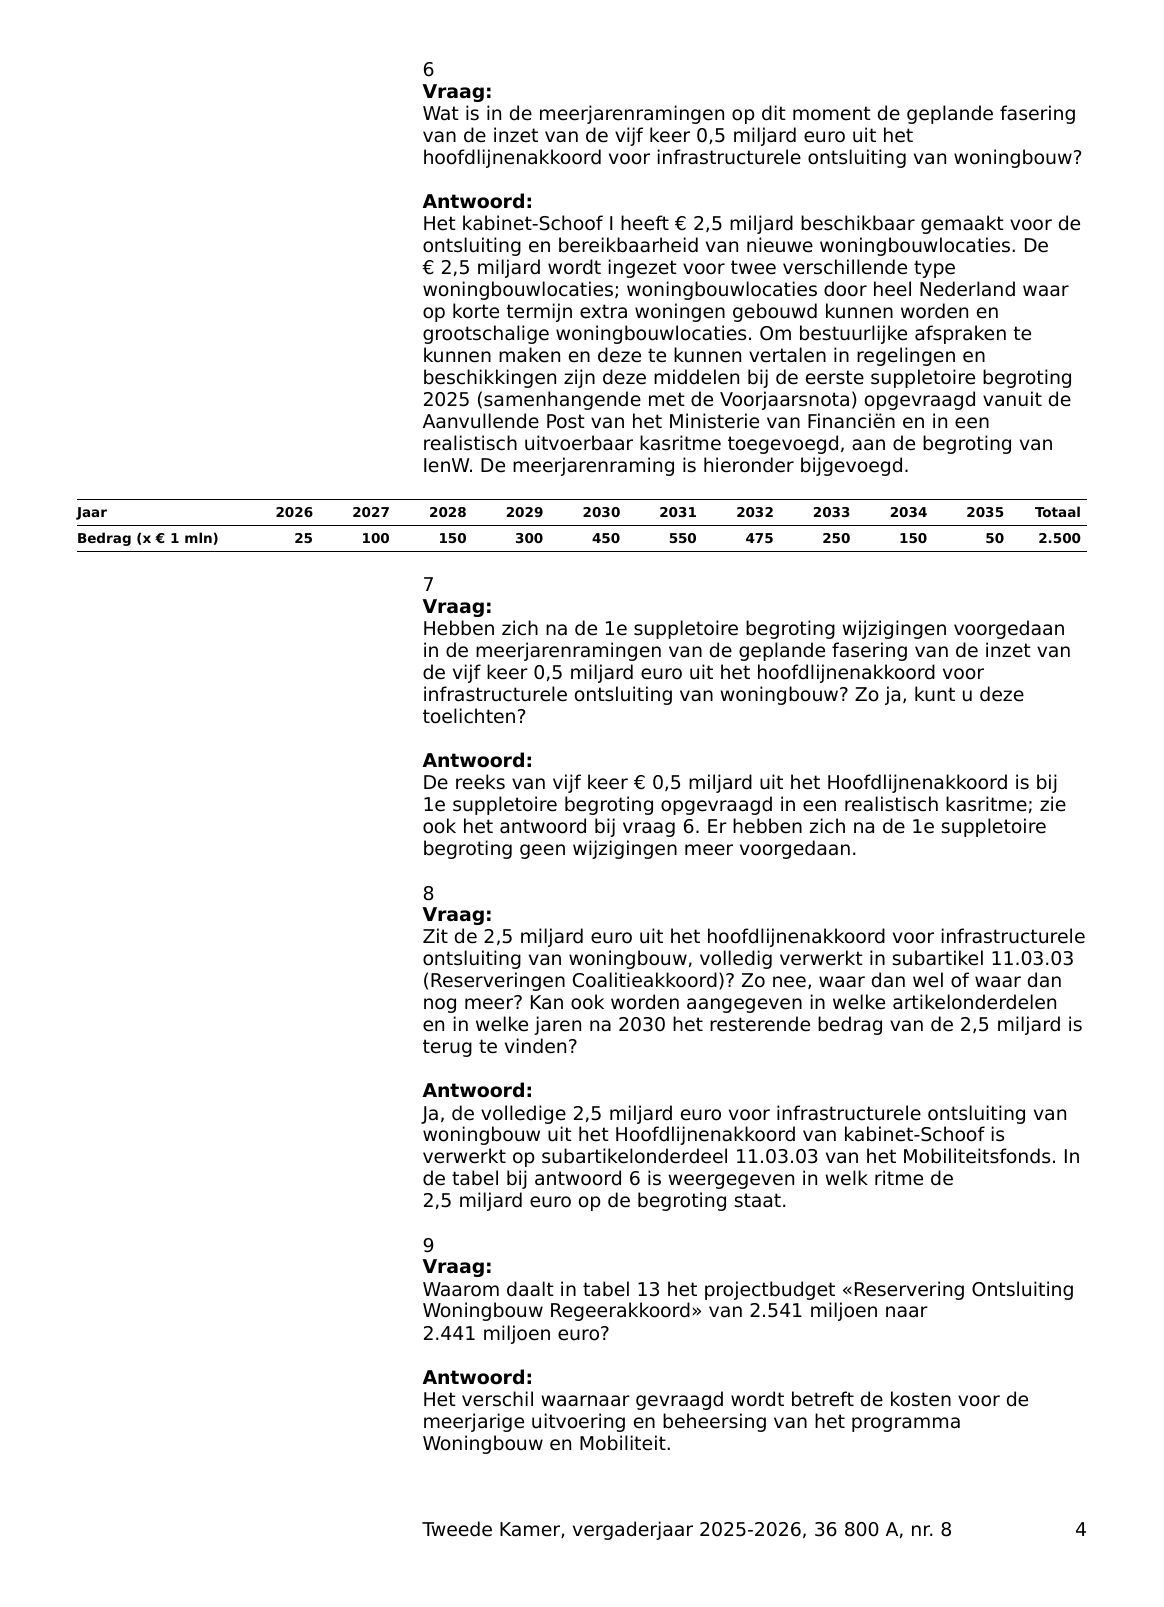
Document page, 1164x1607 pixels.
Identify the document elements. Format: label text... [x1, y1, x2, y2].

text 9 [422, 1234, 1087, 1256]
table_cell 250 [780, 526, 856, 551]
text Vraag: [422, 596, 1087, 618]
text Vraag: [422, 1256, 1087, 1278]
text 7 [422, 574, 1087, 596]
table_header 2033 [780, 500, 856, 525]
table_cell 2.500 [1010, 526, 1087, 551]
text Het verschil waarnaar gevraagd wordt betreft de kosten voor de meerjarige uitvoering en beheersing van het programma Woningbouw en Mobiliteit. [422, 1388, 1087, 1454]
text Wat is in de meerjarenramingen op dit moment de geplande fasering van de inzet van de vijf keer 0,5 miljard euro uit het hoofdlijnenakkoord voor infrastructurele ontsluiting van woningbouw? [422, 103, 1087, 169]
text Antwoord: [422, 1367, 1087, 1388]
table_cell 25 [242, 526, 319, 551]
text Zit de 2,5 miljard euro uit het hoofdlijnenakkoord voor infrastructurele ontsluiting van woningbouw, volledig verwerkt in subartikel 11.03.03 (Reserveringen Coalitieakkoord)? Zo nee, waar dan wel of waar dan nog meer? Kan ook worden aangegeven in welke artikelonderdelen en in welke jaren na 2030 het resterende bedrag van de 2,5 miljard is terug te vinden? [422, 926, 1087, 1058]
text De reeks van vijf keer € 0,5 miljard uit het Hoofdlijnenakkoord is bij 1e suppletoire begroting opgevraagd in een realistisch kasritme; zie ook het antwoord bij vraag 6. Er hebben zich na de 1e suppletoire begroting geen wijzigingen meer voorgedaan. [422, 772, 1087, 860]
text Het kabinet-Schoof I heeft € 2,5 miljard beschikbaar gemaakt voor de ontsluiting en bereikbaarheid van nieuwe woningbouwlocaties. De € 2,5 miljard wordt ingezet voor twee verschillende type woningbouwlocaties; woningbouwlocaties door heel Nederland waar op korte termijn extra woningen gebouwd kunnen worden en grootschalige woningbouwlocaties. Om bestuurlijke afspraken te kunnen maken en deze te kunnen vertalen in regelingen en beschikkingen zijn deze middelen bij de eerste suppletoire begroting 2025 (samenhangende met de Voorjaarsnota) opgevraagd vanuit de Aanvullende Post van het Ministerie van Financiën en in een realistisch uitvoerbaar kasritme toegevoegd, aan de begroting van IenW. De meerjarenraming is hieronder bijgevoegd. [422, 213, 1087, 477]
table_cell 150 [396, 526, 472, 551]
table_header 2029 [473, 500, 549, 525]
table_cell 100 [319, 526, 396, 551]
table_cell 150 [856, 526, 933, 551]
table_header 2034 [856, 500, 933, 525]
table_header 2030 [549, 500, 626, 525]
text Antwoord: [422, 1080, 1087, 1102]
text 6 [422, 59, 1087, 81]
table_cell 550 [626, 526, 703, 551]
table_header 2032 [703, 500, 779, 525]
text Antwoord: [422, 191, 1087, 213]
table_header 2031 [626, 500, 703, 525]
table_cell 475 [703, 526, 779, 551]
table_header 2035 [933, 500, 1010, 525]
table_header 2026 [242, 500, 319, 525]
table_header Totaal [1010, 500, 1087, 525]
table_header Jaar [77, 500, 242, 525]
table_header 2027 [319, 500, 396, 525]
table_cell 50 [933, 526, 1010, 551]
text Vraag: [422, 81, 1087, 103]
text Vraag: [422, 904, 1087, 926]
table_cell 450 [549, 526, 626, 551]
table_header 2028 [396, 500, 472, 525]
table_cell 300 [473, 526, 549, 551]
text Waarom daalt in tabel 13 het projectbudget «Reservering Ontsluiting Woningbouw Regeerakkoord» van 2.541 miljoen naar 2.441 miljoen euro? [422, 1278, 1087, 1344]
text Antwoord: [422, 750, 1087, 772]
table_cell Bedrag (x € 1 mln) [77, 526, 242, 551]
text 8 [422, 882, 1087, 904]
text Ja, de volledige 2,5 miljard euro voor infrastructurele ontsluiting van woningbouw uit het Hoofdlijnenakkoord van kabinet-Schoof is verwerkt op subartikelonderdeel 11.03.03 van het Mobiliteitsfonds. In de tabel bij antwoord 6 is weergegeven in welk ritme de 2,5 miljard euro op de begroting staat. [422, 1102, 1087, 1212]
text Hebben zich na de 1e suppletoire begroting wijzigingen voorgedaan in de meerjarenramingen van de geplande fasering van de inzet van de vijf keer 0,5 miljard euro uit het hoofdlijnenakkoord voor infrastructurele ontsluiting van woningbouw? Zo ja, kunt u deze toelichten? [422, 618, 1087, 728]
